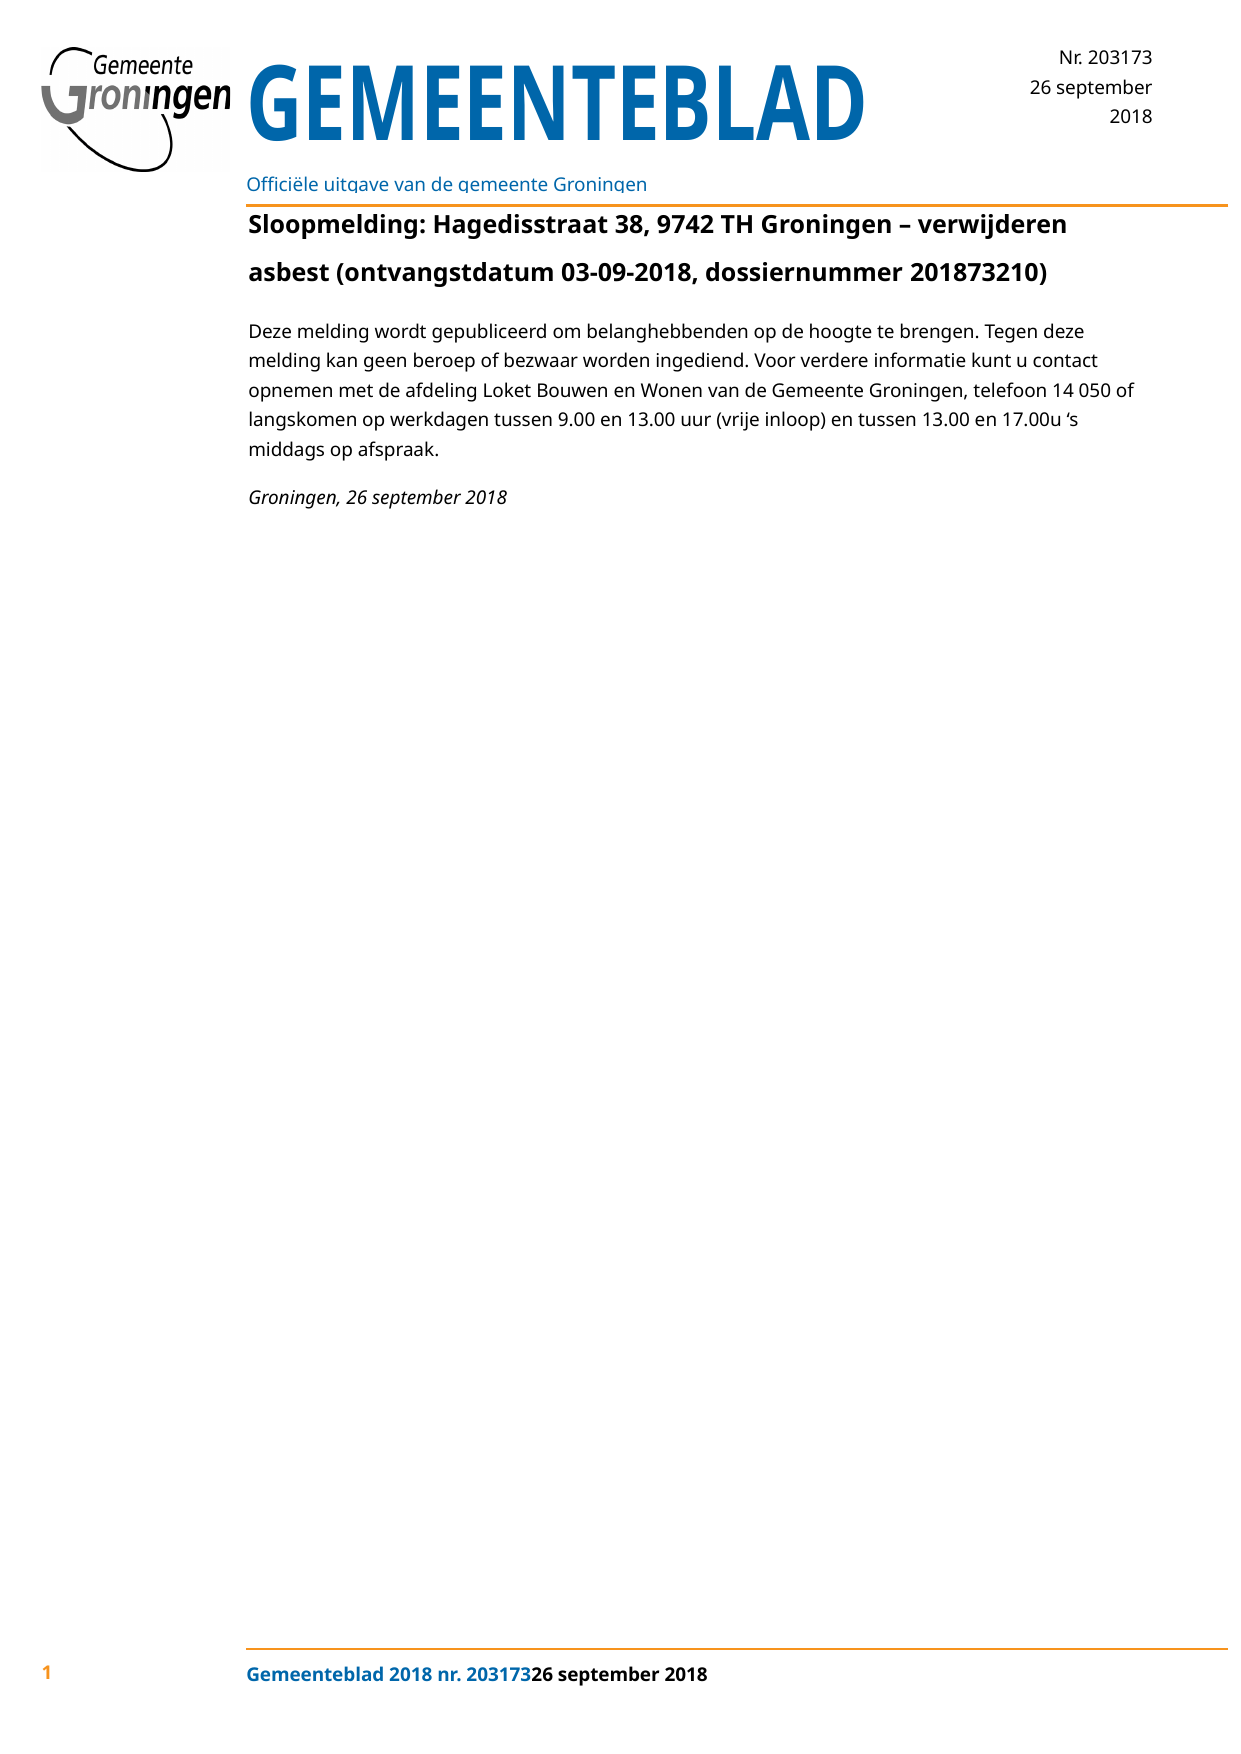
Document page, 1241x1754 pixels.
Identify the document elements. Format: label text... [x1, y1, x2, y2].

text Deze melding wordt gepubliceerd om belanghebbenden op de hoogte te brengen. Tegen deze melding kan geen beroep of bezwaar worden ingediend. Voor verdere informatie kunt u contact opnemen met de afdeling Loket Bouwen en Wonen van de Gemeente Groningen, telefoon 14 050 of langskomen op werkdagen tussen 9.00 en 13.00 uur (vrije inloop) en tussen 13.00 en 17.00u ‘s middags op afspraak. [248, 318, 1152, 462]
text Groningen, 26 september 2018 [248, 484, 1152, 510]
text Sloopmelding: Hagedisstraat 38, 9742 TH Groningen – verwijderen asbest (ontvangstdatum 03-09-2018, dossiernummer 201873210) [248, 207, 1152, 288]
picture [41, 47, 231, 172]
